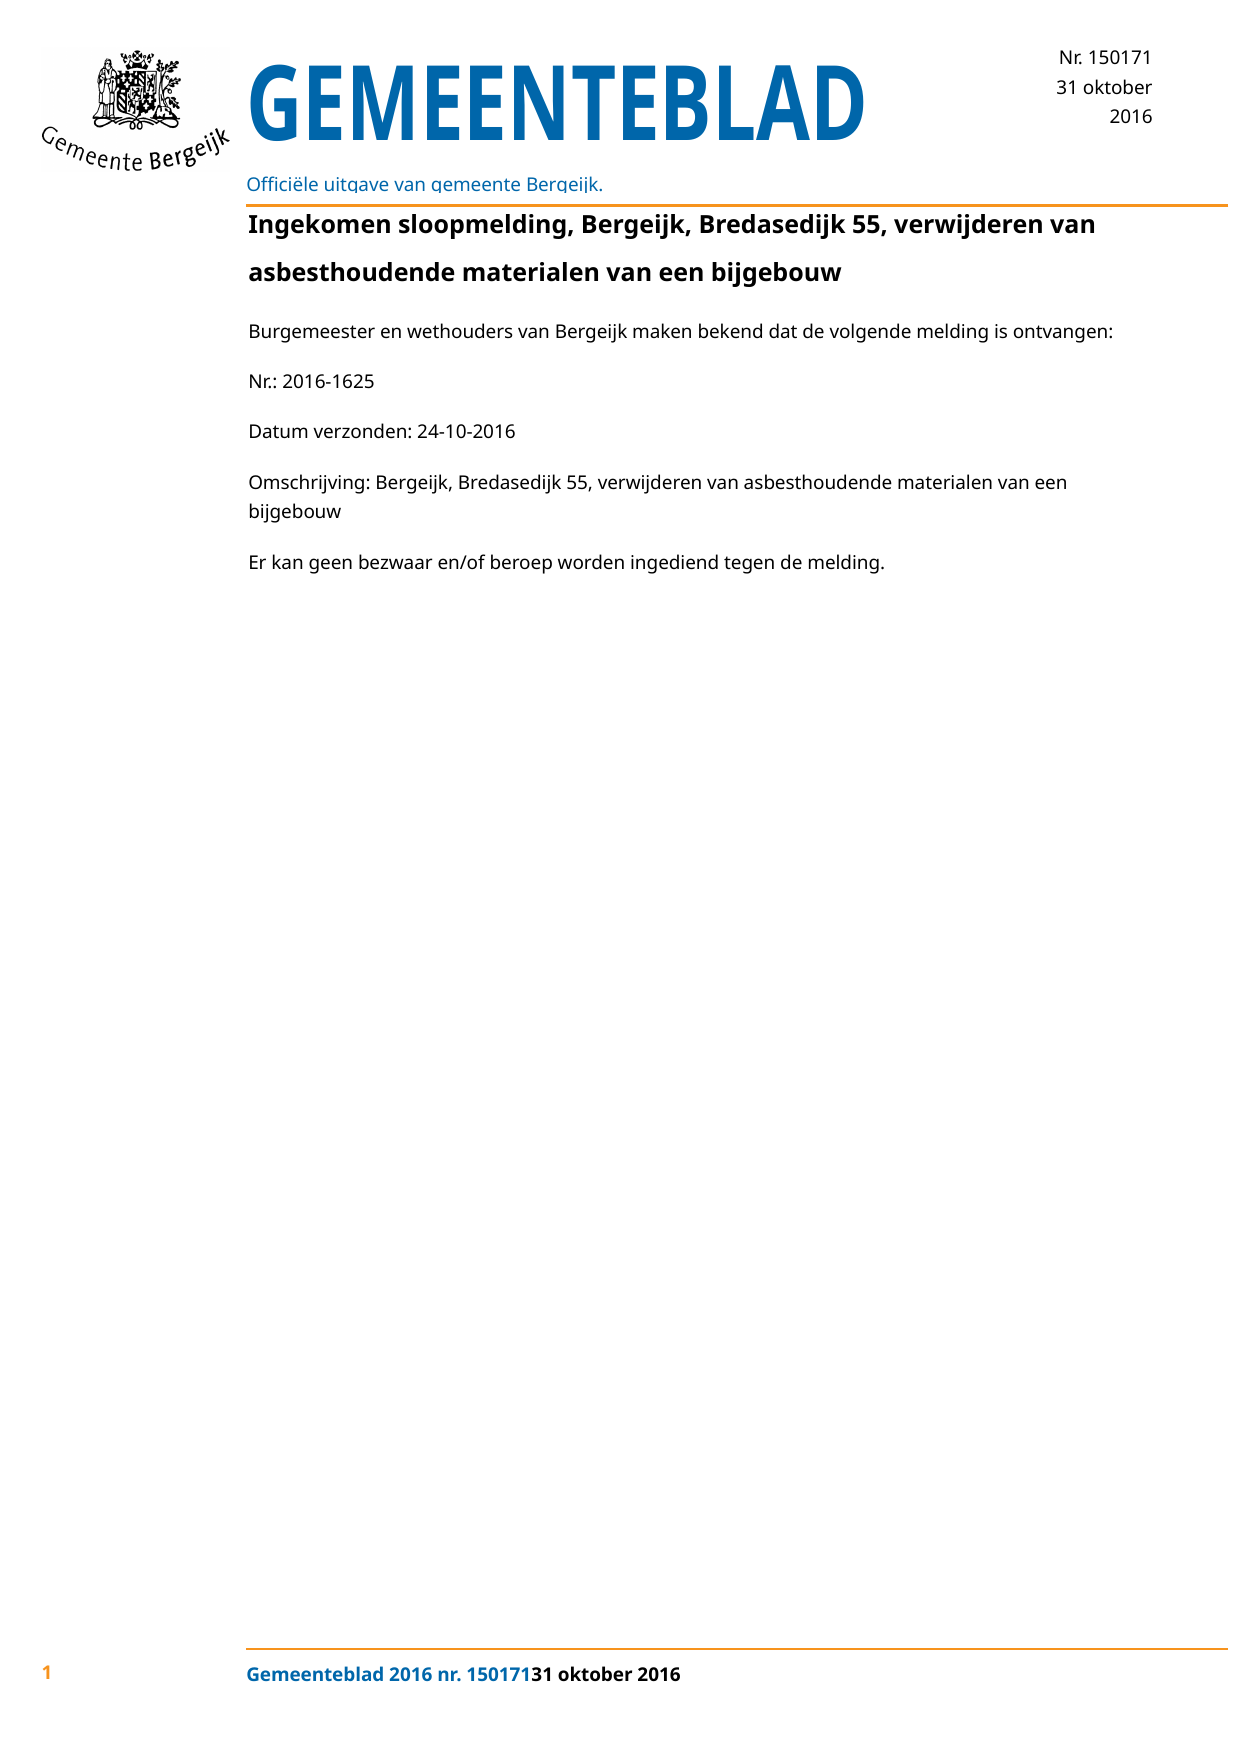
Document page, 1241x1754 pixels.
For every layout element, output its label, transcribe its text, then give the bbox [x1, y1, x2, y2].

text Burgemeester en wethouders van Bergeijk maken bekend dat de volgende melding is ontvangen: [248, 318, 1152, 344]
text Nr.: 2016-1625 [248, 368, 1152, 394]
text Omschrijving: Bergeijk, Bredasedijk 55, verwijderen van asbesthoudende materialen van een bijgebouw [248, 469, 1152, 524]
text Er kan geen bezwaar en/of beroep worden ingediend tegen de melding. [248, 549, 1152, 575]
picture [41, 47, 231, 172]
text Ingekomen sloopmelding, Bergeijk, Bredasedijk 55, verwijderen van asbesthoudende materialen van een bijgebouw [248, 207, 1152, 288]
text Datum verzonden: 24-10-2016 [248, 419, 1152, 444]
